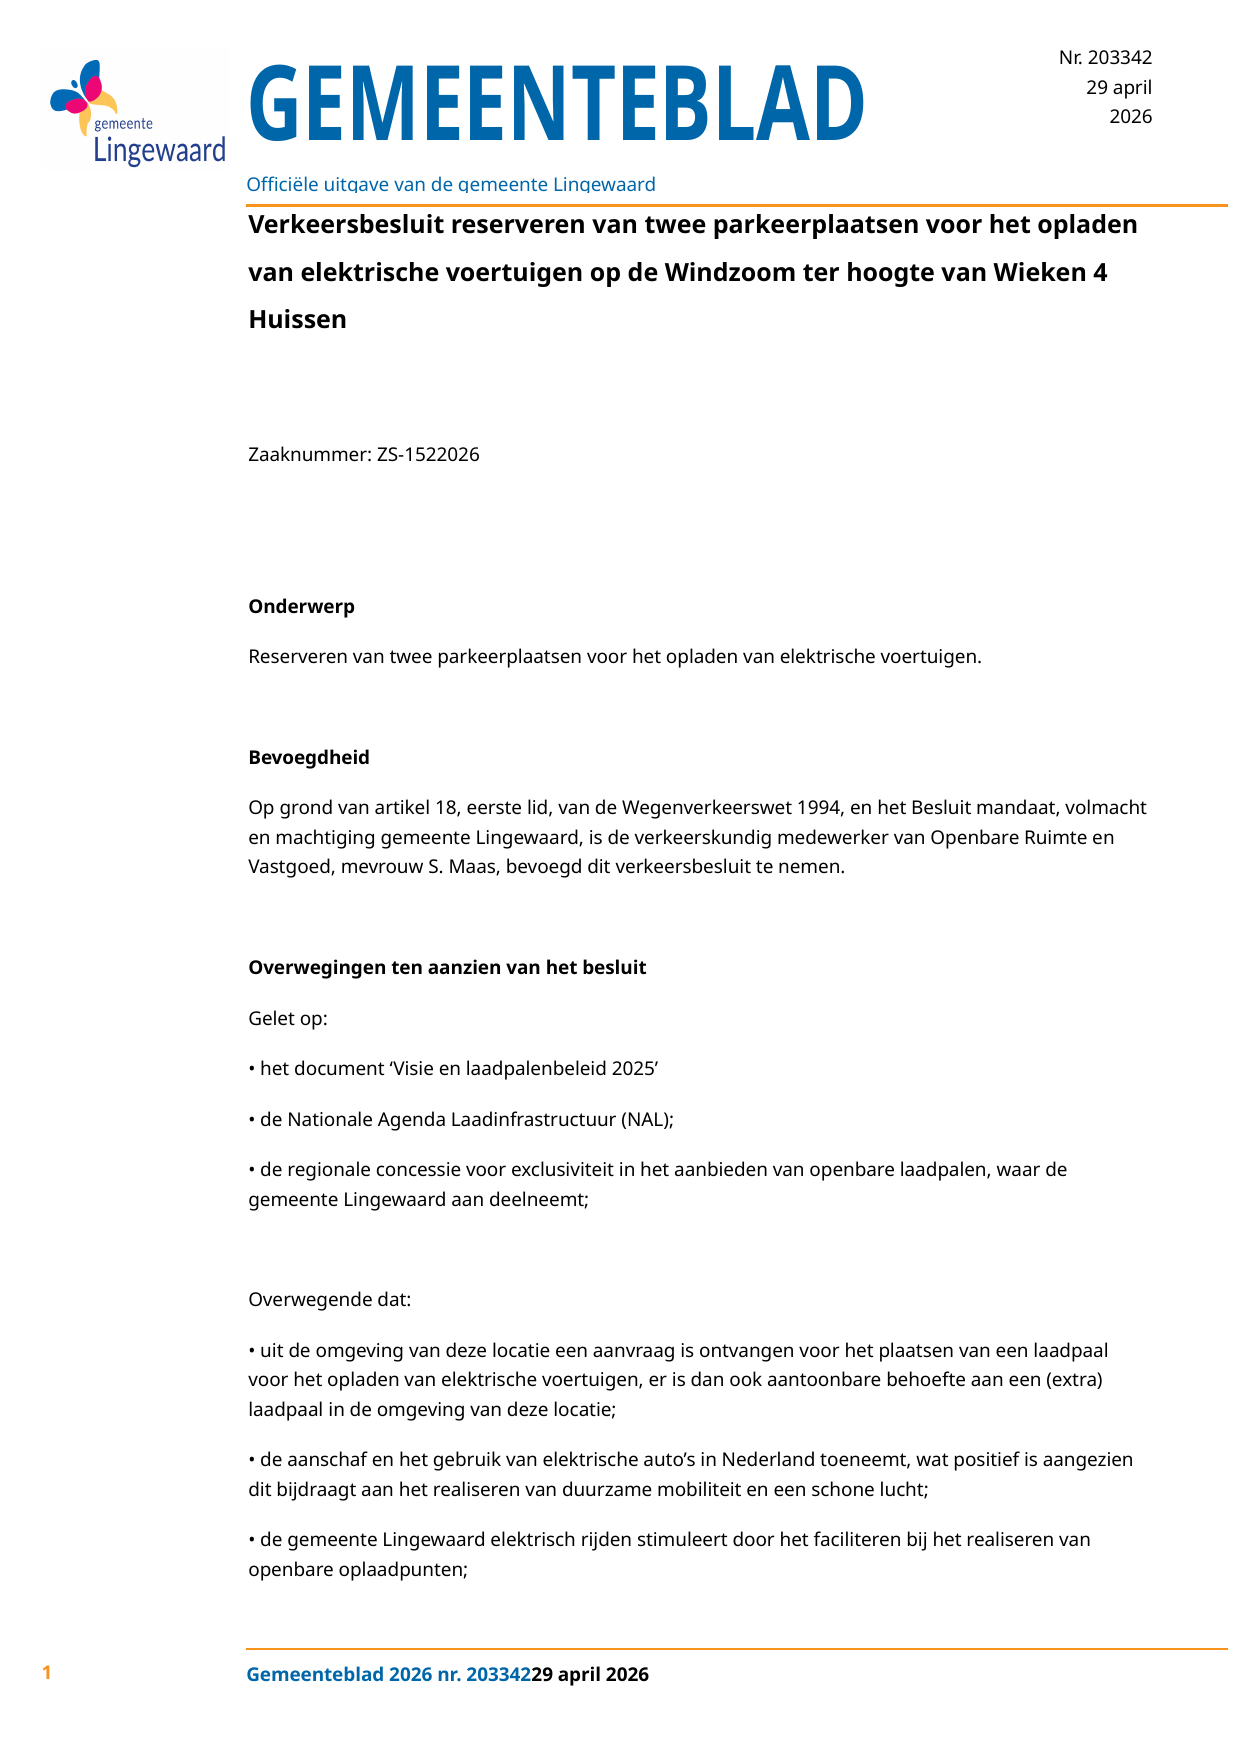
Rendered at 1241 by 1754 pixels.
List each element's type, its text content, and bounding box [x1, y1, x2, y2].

text Gelet op: [248, 1005, 1152, 1031]
text Op grond van artikel 18, eerste lid, van de Wegenverkeerswet 1994, en het Besluit mandaat, volmacht en machtiging gemeente Lingewaard, is de verkeerskundig medewerker van Openbare Ruimte en Vastgoed, mevrouw S. Maas, bevoegd dit verkeersbesluit te nemen. [248, 794, 1152, 879]
text • uit de omgeving van deze locatie een aanvraag is ontvangen voor het plaatsen van een laadpaal voor het opladen van elektrische voertuigen, er is dan ook aantoonbare behoefte aan een (extra) laadpaal in de omgeving van deze locatie; [248, 1337, 1152, 1422]
picture [41, 47, 231, 172]
text • de Nationale Agenda Laadinfrastructuur (NAL); [248, 1106, 1152, 1132]
text Overwegende dat: [248, 1287, 1152, 1312]
text Overwegingen ten aanzien van het besluit [248, 954, 1152, 980]
text Bevoegdheid [248, 744, 1152, 770]
text • de regionale concessie voor exclusiviteit in het aanbieden van openbare laadpalen, waar de gemeente Lingewaard aan deelneemt; [248, 1156, 1152, 1212]
text • de gemeente Lingewaard elektrisch rijden stimuleert door het faciliteren bij het realiseren van openbare oplaadpunten; [248, 1527, 1152, 1582]
text • het document ‘Visie en laadpalenbeleid 2025’ [248, 1055, 1152, 1081]
text Reserveren van twee parkeerplaatsen voor het opladen van elektrische voertuigen. [248, 643, 1152, 669]
text Verkeersbesluit reserveren van twee parkeerplaatsen voor het opladen van elektrische voertuigen op de Windzoom ter hoogte van Wieken 4 Huissen [248, 207, 1152, 336]
text Zaaknummer: ZS-1522026 [248, 442, 1152, 467]
text • de aanschaf en het gebruik van elektrische auto’s in Nederland toeneemt, wat positief is aangezien dit bijdraagt aan het realiseren van duurzame mobiliteit en een schone lucht; [248, 1447, 1152, 1502]
text Onderwerp [248, 593, 1152, 619]
